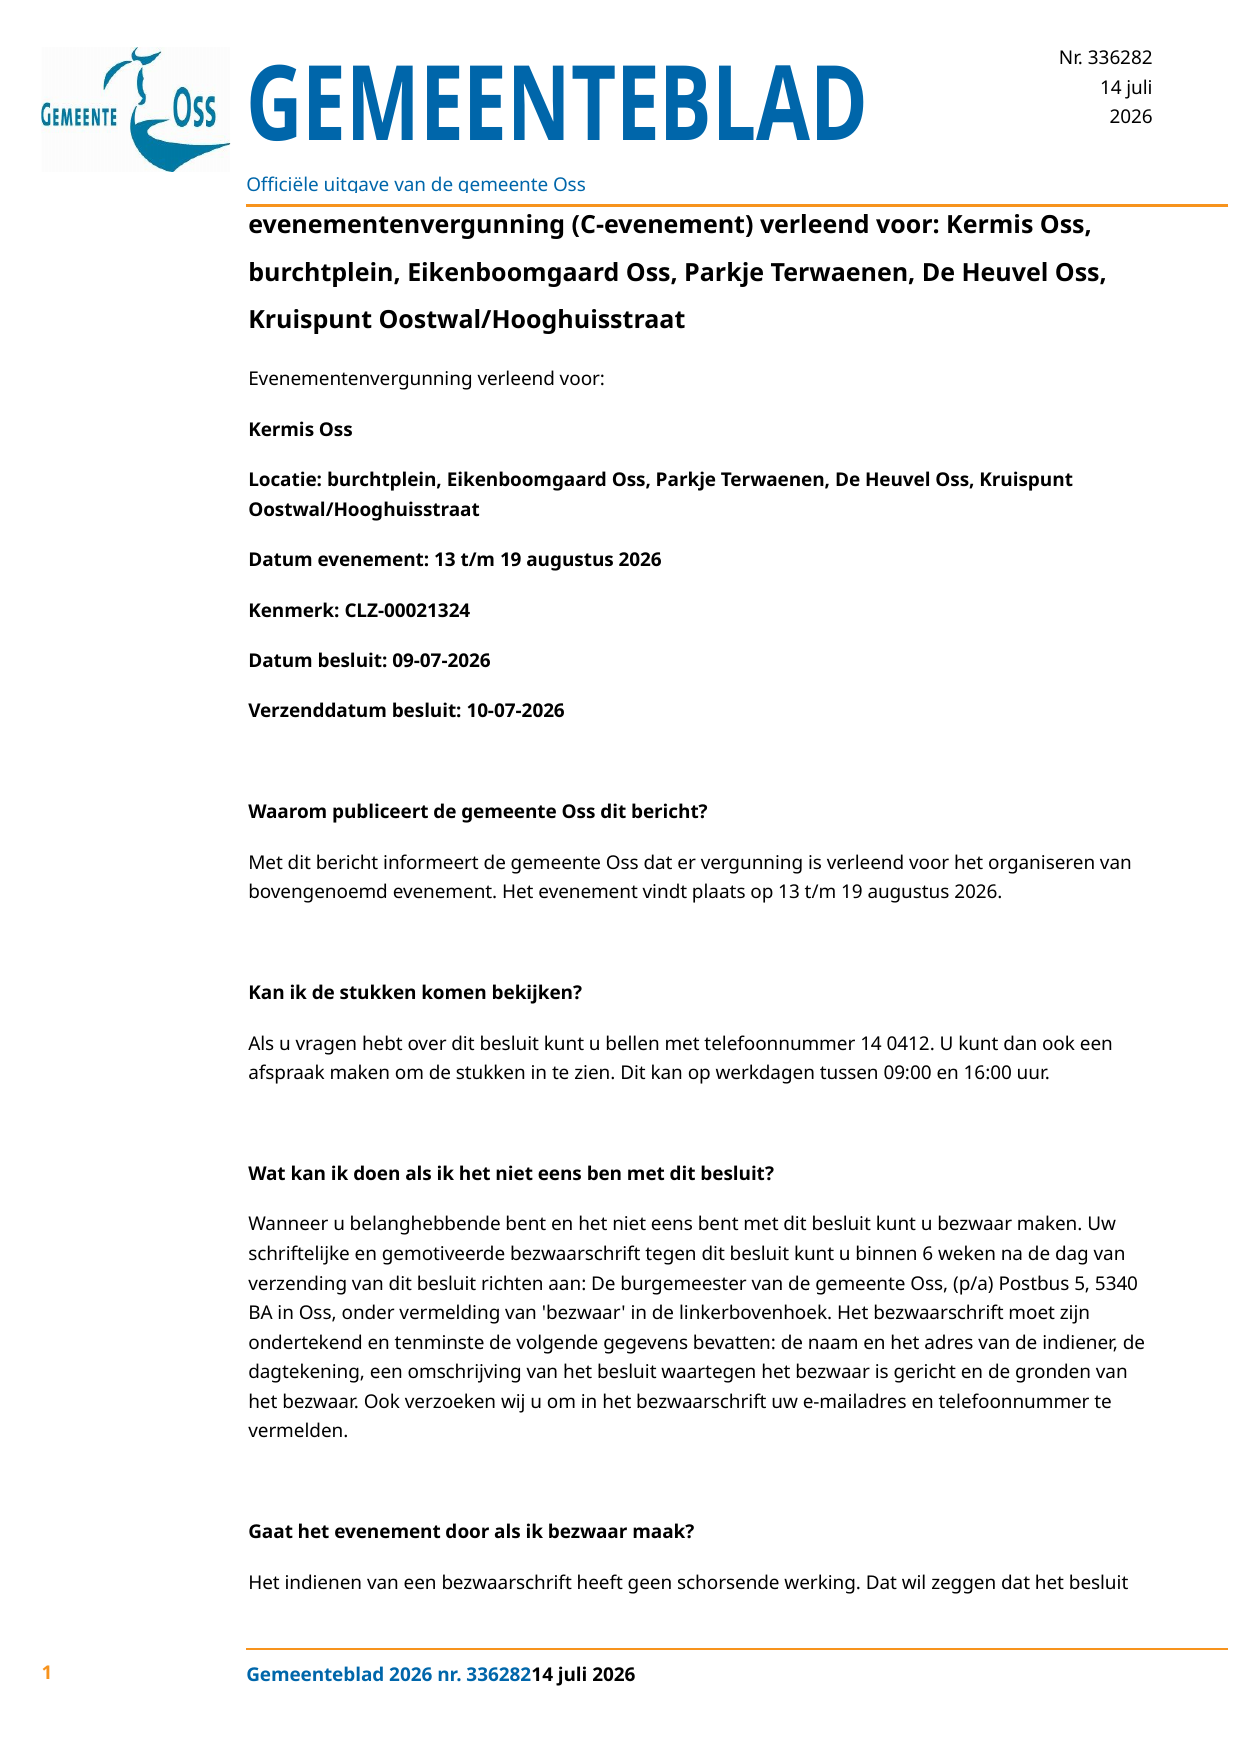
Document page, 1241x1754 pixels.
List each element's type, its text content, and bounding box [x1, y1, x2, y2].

text Kermis Oss [248, 416, 1152, 442]
text Gaat het evenement door als ik bezwaar maak? [248, 1518, 1152, 1544]
text Datum evenement: 13 t/m 19 augustus 2026 [248, 546, 1152, 572]
text Verzenddatum besluit: 10-07-2026 [248, 698, 1152, 723]
text Met dit bericht informeert de gemeente Oss dat er vergunning is verleend voor het organiseren van bovengenoemd evenement. Het evenement vindt plaats op 13 t/m 19 augustus 2026. [248, 849, 1152, 904]
picture [41, 47, 231, 172]
text Locatie: burchtplein, Eikenboomgaard Oss, Parkje Terwaenen, De Heuvel Oss, Kruispunt Oostwal/Hooghuisstraat [248, 466, 1152, 522]
text Datum besluit: 09-07-2026 [248, 647, 1152, 673]
text Wat kan ik doen als ik het niet eens ben met dit besluit? [248, 1160, 1152, 1186]
text Wanneer u belanghebbende bent en het niet eens bent met dit besluit kunt u bezwaar maken. Uw schriftelijke en gemotiveerde bezwaarschrift tegen dit besluit kunt u binnen 6 weken na de dag van verzending van dit besluit richten aan: De burgemeester van de gemeente Oss, (p/a) Postbus 5, 5340 BA in Oss, onder vermelding van 'bezwaar' in de linkerbovenhoek. Het bezwaarschrift moet zijn ondertekend en tenminste de volgende gegevens bevatten: de naam en het adres van de indiener, de dagtekening, een omschrijving van het besluit waartegen het bezwaar is gericht en de gronden van het bezwaar. Ook verzoeken wij u om in het bezwaarschrift uw e-mailadres en telefoonnummer te vermelden. [248, 1211, 1152, 1443]
text Evenementenvergunning verleend voor: [248, 366, 1152, 391]
text Het indienen van een bezwaarschrift heeft geen schorsende werking. Dat wil zeggen dat het besluit [248, 1569, 1152, 1594]
text Waarom publiceert de gemeente Oss dit bericht? [248, 798, 1152, 824]
text evenementenvergunning (C-evenement) verleend voor: Kermis Oss, burchtplein, Eikenboomgaard Oss, Parkje Terwaenen, De Heuvel Oss, Kruispunt Oostwal/Hooghuisstraat [248, 207, 1152, 336]
text Kan ik de stukken komen bekijken? [248, 979, 1152, 1005]
text Als u vragen hebt over dit besluit kunt u bellen met telefoonnummer 14 0412. U kunt dan ook een afspraak maken om de stukken in te zien. Dit kan op werkdagen tussen 09:00 en 16:00 uur. [248, 1030, 1152, 1085]
text Kenmerk: CLZ-00021324 [248, 597, 1152, 622]
